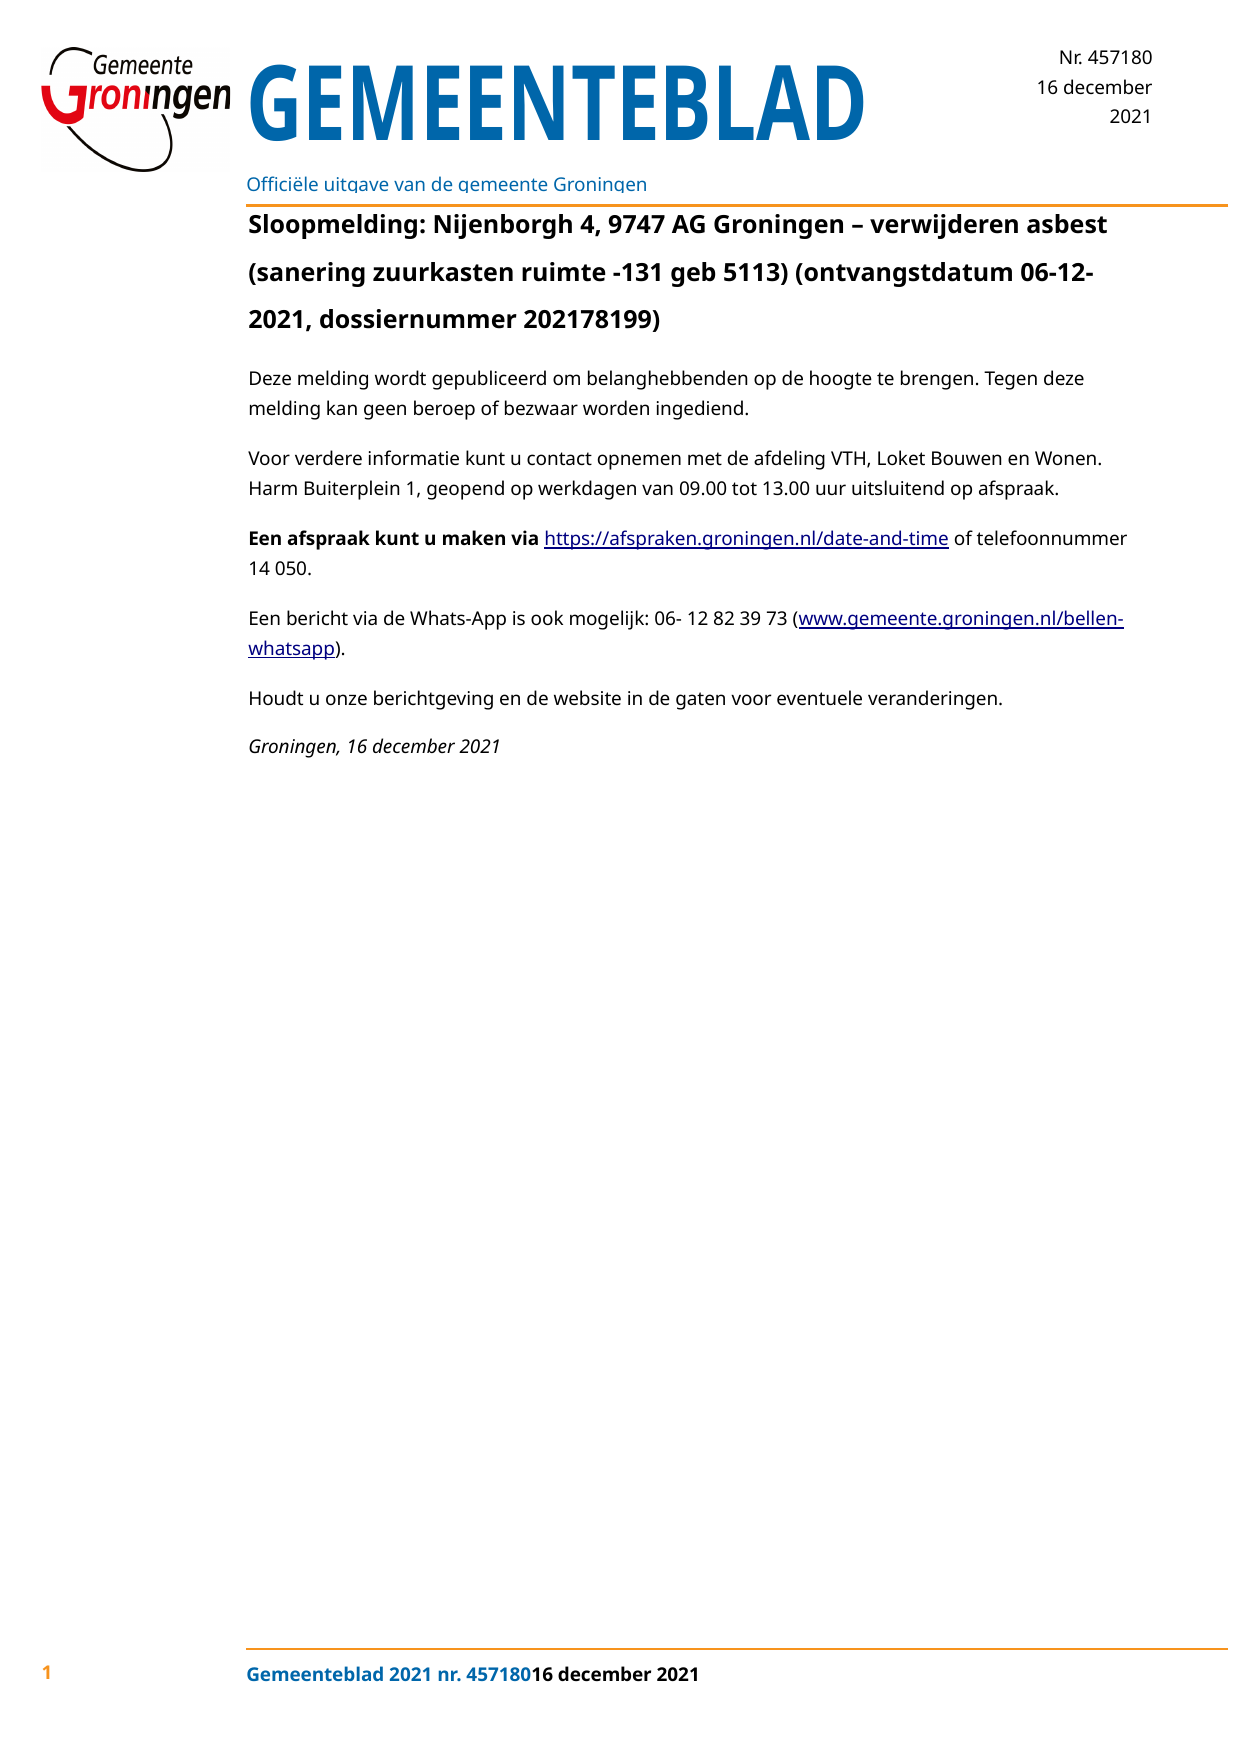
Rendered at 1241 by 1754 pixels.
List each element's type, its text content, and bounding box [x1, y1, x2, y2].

text Deze melding wordt gepubliceerd om belanghebbenden op de hoogte te brengen. Tegen deze melding kan geen beroep of bezwaar worden ingediend. [248, 366, 1152, 421]
text Een afspraak kunt u maken via https://afspraken.groningen.nl/date-and-time of telefoonnummer 14 050. [248, 526, 1152, 581]
text Groningen, 16 december 2021 [248, 733, 1152, 759]
picture [41, 47, 231, 172]
text Voor verdere informatie kunt u contact opnemen met de afdeling VTH, Loket Bouwen en Wonen. Harm Buiterplein 1, geopend op werkdagen van 09.00 tot 13.00 uur uitsluitend op afspraak. [248, 446, 1152, 501]
text Een bericht via de Whats-App is ook mogelijk: 06- 12 82 39 73 (www.gemeente.groningen.nl/bellen-whatsapp). [248, 606, 1152, 661]
text Sloopmelding: Nijenborgh 4, 9747 AG Groningen – verwijderen asbest (sanering zuurkasten ruimte -131 geb 5113) (ontvangstdatum 06-12-2021, dossiernummer 202178199) [248, 207, 1152, 336]
text Houdt u onze berichtgeving en de website in de gaten voor eventuele veranderingen. [248, 686, 1152, 711]
